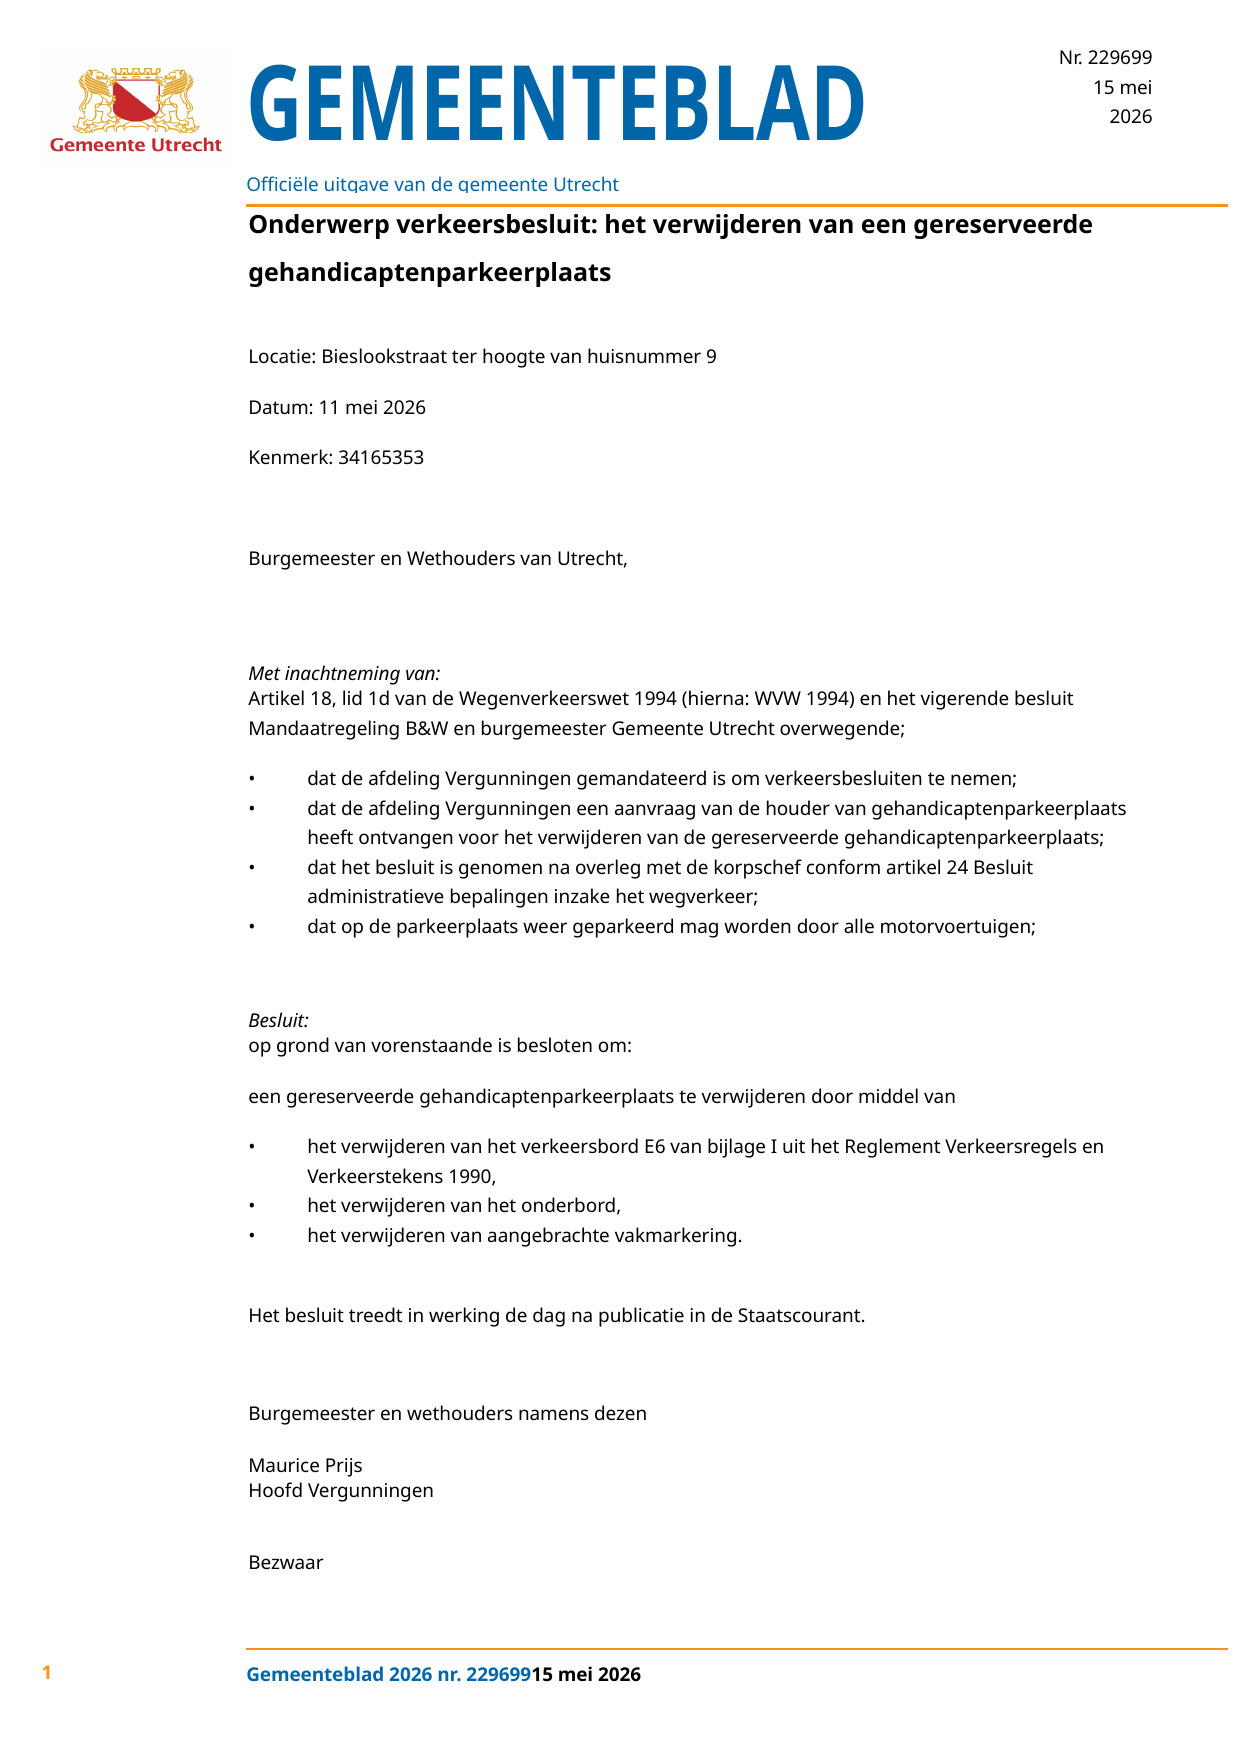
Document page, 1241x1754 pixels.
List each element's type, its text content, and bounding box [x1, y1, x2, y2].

list dat de afdeling Vergunningen een aanvraag van de houder van gehandicaptenparkeerplaats heeft ontvangen voor het verwijderen van de gereserveerde gehandicaptenparkeerplaats; [248, 795, 1152, 850]
text Burgemeester en Wethouders van Utrecht, [248, 545, 1152, 571]
text Het besluit treedt in werking de dag na publicatie in de Staatscourant. [248, 1302, 1152, 1328]
picture [41, 47, 231, 172]
list het verwijderen van aangebrachte vakmarkering. [248, 1222, 1152, 1248]
text een gereserveerde gehandicaptenparkeerplaats te verwijderen door middel van [248, 1083, 1152, 1109]
list het verwijderen van het verkeersbord E6 van bijlage I uit het Reglement Verkeersregels en Verkeerstekens 1990, [248, 1133, 1152, 1189]
text Onderwerp verkeersbesluit: het verwijderen van een gereserveerde gehandicaptenparkeerplaats [248, 207, 1152, 288]
text Artikel 18, lid 1d van de Wegenverkeerswet 1994 (hierna: WVW 1994) en het vigerende besluit Mandaatregeling B&W en burgemeester Gemeente Utrecht overwegende; [248, 685, 1152, 741]
text Besluit: [248, 1007, 1152, 1033]
text Met inachtneming van: [248, 660, 1152, 685]
list dat de afdeling Vergunningen gemandateerd is om verkeersbesluiten te nemen; [248, 765, 1152, 791]
list dat op de parkeerplaats weer geparkeerd mag worden door alle motorvoertuigen; [248, 913, 1152, 939]
text Bezwaar [248, 1554, 1152, 1573]
text Maurice Prijs [248, 1452, 1152, 1478]
text Kenmerk: 34165353 [248, 444, 1152, 470]
text op grond van vorenstaande is besloten om: [248, 1033, 1152, 1058]
text Burgemeester en wethouders namens dezen [248, 1400, 1152, 1426]
text Hoofd Vergunningen [248, 1478, 1152, 1503]
text Datum: 11 mei 2026 [248, 394, 1152, 420]
list dat het besluit is genomen na overleg met de korpschef conform artikel 24 Besluit administratieve bepalingen inzake het wegverkeer; [248, 854, 1152, 909]
text Locatie: Bieslookstraat ter hoogte van huisnummer 9 [248, 344, 1152, 369]
list het verwijderen van het onderbord, [248, 1193, 1152, 1218]
